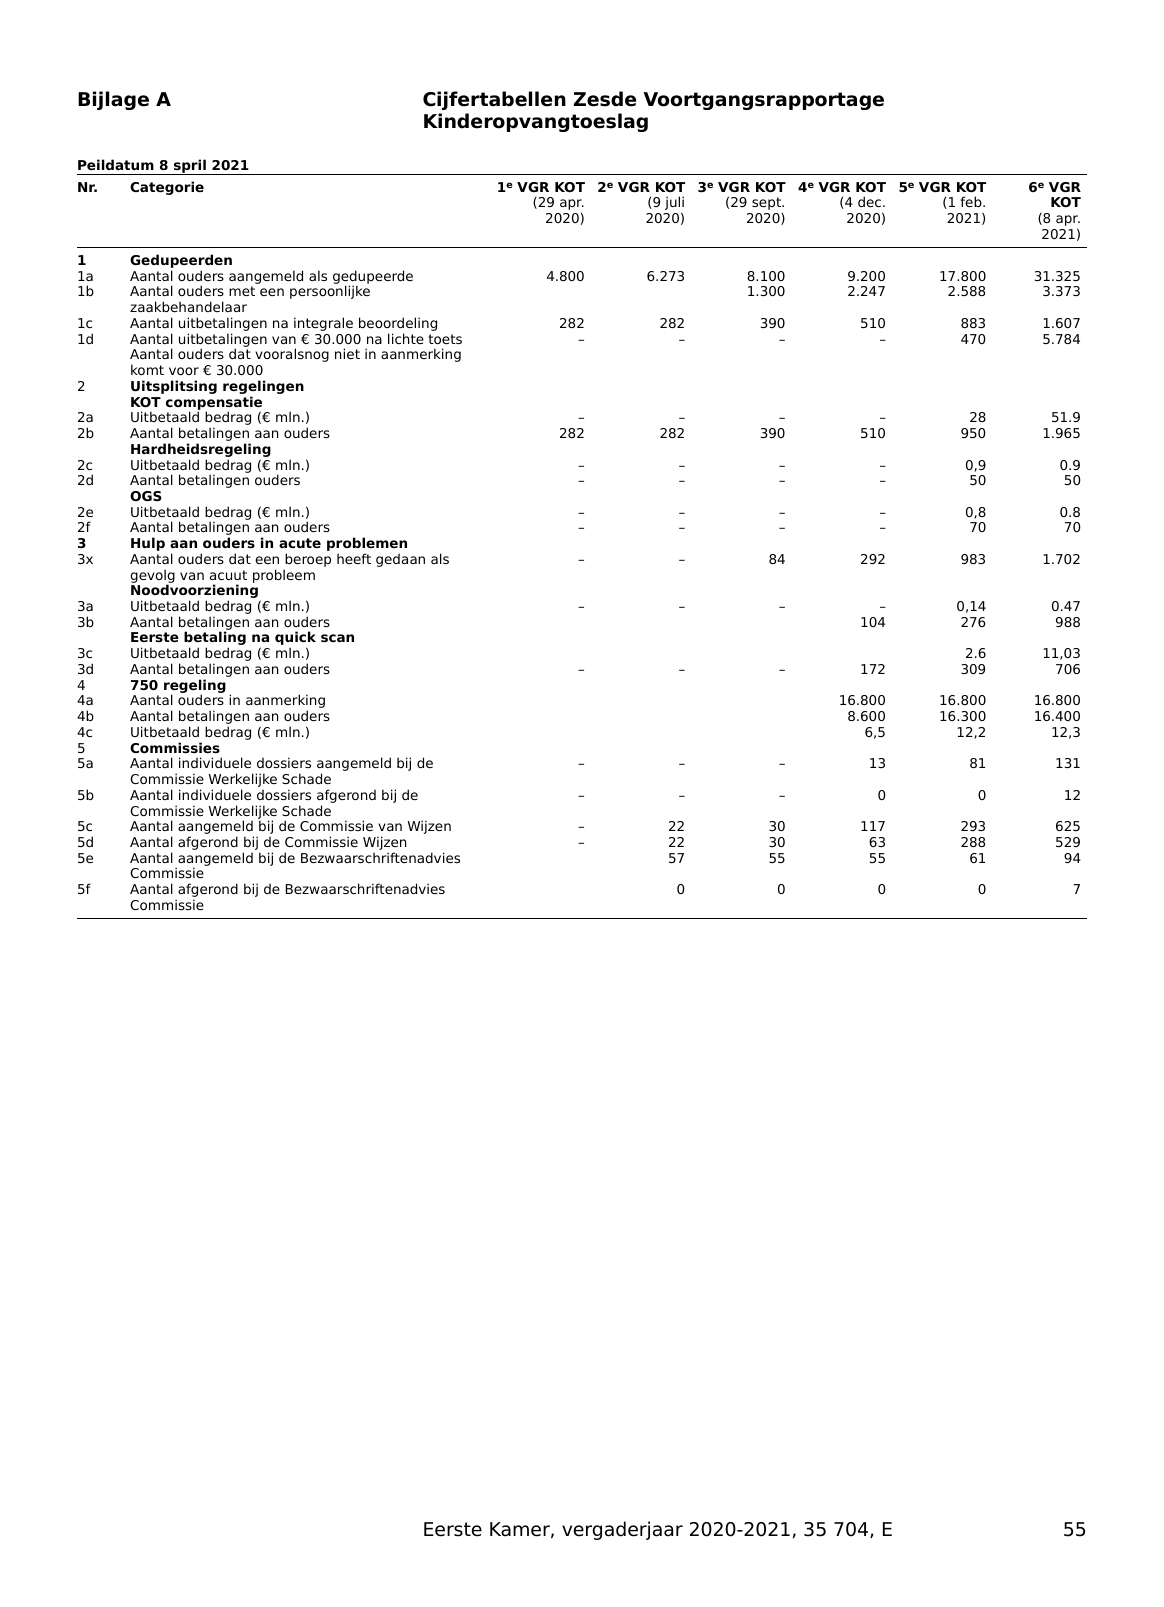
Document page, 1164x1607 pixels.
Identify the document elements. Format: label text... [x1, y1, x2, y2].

table_cell Aantal uitbetalingen na integrale beoordeling [124, 316, 490, 331]
table_cell [591, 442, 691, 457]
table_cell Aantal individuele dossiers aangemeld bij de Commissie Werkelijke Schade [124, 756, 490, 788]
table_cell 5c [77, 819, 124, 835]
table_cell [591, 379, 691, 394]
table_cell 2f [77, 520, 124, 536]
table_cell Aantal betalingen aan ouders [124, 662, 490, 677]
table_cell 28 [892, 410, 992, 426]
table_cell – [490, 331, 591, 347]
table_cell [791, 630, 892, 646]
table_cell [490, 248, 591, 268]
table_cell 12,3 [992, 725, 1087, 740]
table_cell 4b [77, 709, 124, 725]
table_cell – [591, 331, 691, 347]
table_cell 9.200 [791, 269, 892, 284]
table_cell 61 [892, 851, 992, 882]
table_cell 3b [77, 615, 124, 630]
table_cell [77, 630, 124, 646]
table_cell 510 [791, 426, 892, 442]
table_cell 17.800 [892, 269, 992, 284]
table_cell [77, 442, 124, 457]
table_cell 63 [791, 835, 892, 851]
table_cell [77, 394, 124, 410]
table_cell 117 [791, 819, 892, 835]
table_cell 3c [77, 646, 124, 662]
table_cell – [490, 520, 591, 536]
table_cell – [490, 819, 591, 835]
table_cell 983 [892, 552, 992, 583]
table_cell [992, 630, 1087, 646]
table_cell – [691, 662, 791, 677]
table_cell 3 [77, 536, 124, 552]
table_cell – [490, 457, 591, 473]
table_cell 2d [77, 473, 124, 489]
table_cell – [591, 505, 691, 520]
table_cell 22 [591, 819, 691, 835]
table_cell – [691, 505, 791, 520]
table_cell 104 [791, 615, 892, 630]
table_cell [892, 394, 992, 410]
table_cell Hulp aan ouders in acute problemen [124, 536, 490, 552]
table_cell 0 [892, 788, 992, 819]
table_cell – [490, 505, 591, 520]
table_cell 57 [591, 851, 691, 882]
table_cell [490, 709, 591, 725]
table_cell [490, 630, 591, 646]
table_cell 70 [992, 520, 1087, 536]
table_cell – [490, 788, 591, 819]
table_cell 4.800 [490, 269, 591, 284]
table_cell Uitbetaald bedrag (€ mln.) [124, 505, 490, 520]
table_cell 2e [77, 505, 124, 520]
table_cell 5.784 [992, 331, 1087, 347]
table_cell 988 [992, 615, 1087, 630]
table_cell [490, 442, 591, 457]
table_cell [892, 536, 992, 552]
table_cell – [490, 756, 591, 788]
table_cell [892, 347, 992, 379]
table_cell [791, 394, 892, 410]
table_cell 131 [992, 756, 1087, 788]
table_cell – [490, 662, 591, 677]
table_cell [490, 394, 591, 410]
table_cell [490, 615, 591, 630]
table_cell [591, 248, 691, 268]
table_cell Eerste betaling na quick scan [124, 630, 490, 646]
table_cell – [691, 331, 791, 347]
table_cell 11,03 [992, 646, 1087, 662]
table_cell 30 [691, 835, 791, 851]
table_cell [992, 394, 1087, 410]
table_cell Commissies [124, 740, 490, 756]
table_cell 4a [77, 693, 124, 709]
table_cell – [791, 331, 892, 347]
table_cell [691, 740, 791, 756]
table_cell 0 [791, 788, 892, 819]
table_cell 0,8 [892, 505, 992, 520]
table_cell – [591, 599, 691, 614]
table_cell – [691, 599, 791, 614]
table_cell – [490, 552, 591, 583]
table_cell [591, 583, 691, 599]
table_cell [691, 379, 791, 394]
table_cell [490, 583, 591, 599]
table_cell 5b [77, 788, 124, 819]
table_cell 6e VGR KOT (8 apr. 2021) [992, 175, 1087, 247]
table_cell 55 [691, 851, 791, 882]
table_cell 1.300 [691, 284, 791, 316]
table_cell 16.800 [892, 693, 992, 709]
table_cell Aantal ouders in aanmerking [124, 693, 490, 709]
table_cell Uitbetaald bedrag (€ mln.) [124, 646, 490, 662]
table_cell 16.400 [992, 709, 1087, 725]
table_cell – [691, 410, 791, 426]
table_cell [691, 615, 791, 630]
table_cell Nr. [77, 175, 124, 247]
table_cell 1e VGR KOT (29 apr. 2020) [490, 175, 591, 247]
table_cell Aantal uitbetalingen van € 30.000 na lichte toets [124, 331, 490, 347]
table_cell [591, 678, 691, 693]
table_cell 6.273 [591, 269, 691, 284]
table_cell 16.300 [892, 709, 992, 725]
table_cell – [791, 410, 892, 426]
table_cell [992, 583, 1087, 599]
table_cell 1b [77, 284, 124, 316]
table_cell 0 [791, 882, 892, 918]
table_cell [992, 379, 1087, 394]
table_cell 13 [791, 756, 892, 788]
table_cell 8.100 [691, 269, 791, 284]
table_cell – [490, 410, 591, 426]
table_cell [490, 882, 591, 918]
subtitle Bijlage A Cijfertabellen Zesde Voortgangsrapportage Kinderopvangtoeslag [77, 89, 1087, 133]
table_cell 0,14 [892, 599, 992, 614]
table_cell – [691, 788, 791, 819]
table_cell 3a [77, 599, 124, 614]
table_cell Aantal ouders dat vooralsnog niet in aanmerking komt voor € 30.000 [124, 347, 490, 379]
table_cell 282 [591, 316, 691, 331]
table_cell [591, 740, 691, 756]
table_cell Aantal betalingen aan ouders [124, 615, 490, 630]
table_cell 8.600 [791, 709, 892, 725]
table_cell OGS [124, 489, 490, 504]
table_cell Aantal betalingen aan ouders [124, 426, 490, 442]
table_cell 288 [892, 835, 992, 851]
table_cell [992, 489, 1087, 504]
table_cell [992, 347, 1087, 379]
table_cell 510 [791, 316, 892, 331]
table_cell 625 [992, 819, 1087, 835]
table_cell Uitsplitsing regelingen [124, 379, 490, 394]
table_cell 12,2 [892, 725, 992, 740]
table_cell [791, 489, 892, 504]
table_cell [591, 725, 691, 740]
table_cell [591, 630, 691, 646]
table_cell 0 [691, 882, 791, 918]
table_cell [691, 646, 791, 662]
table_cell 5d [77, 835, 124, 851]
table_cell [691, 536, 791, 552]
table_cell [77, 583, 124, 599]
table_cell [691, 442, 791, 457]
table_cell 5 [77, 740, 124, 756]
table_cell 5e [77, 851, 124, 882]
table_cell [77, 347, 124, 379]
table_cell – [591, 788, 691, 819]
table_cell – [591, 410, 691, 426]
table_cell [490, 693, 591, 709]
table_cell [892, 678, 992, 693]
table_cell 172 [791, 662, 892, 677]
table_cell [490, 725, 591, 740]
table_cell 0.9 [992, 457, 1087, 473]
table_cell [490, 284, 591, 316]
table_cell 1c [77, 316, 124, 331]
table_cell – [591, 552, 691, 583]
table_cell 282 [490, 426, 591, 442]
table_cell 0 [892, 882, 992, 918]
table_cell 50 [892, 473, 992, 489]
table_cell [791, 536, 892, 552]
table_cell – [791, 505, 892, 520]
table_cell [490, 740, 591, 756]
table_cell – [691, 473, 791, 489]
table_cell 3.373 [992, 284, 1087, 316]
table_cell [490, 489, 591, 504]
table_cell 94 [992, 851, 1087, 882]
table_cell 950 [892, 426, 992, 442]
table_cell [691, 725, 791, 740]
table_cell [591, 489, 691, 504]
table_cell 2 [77, 379, 124, 394]
table_cell [992, 536, 1087, 552]
table_cell 16.800 [791, 693, 892, 709]
table_cell [791, 379, 892, 394]
table_cell [992, 678, 1087, 693]
table_cell [490, 646, 591, 662]
table_cell [791, 646, 892, 662]
table_cell Aantal ouders dat een beroep heeft gedaan als gevolg van acuut probleem [124, 552, 490, 583]
table_cell Aantal betalingen aan ouders [124, 709, 490, 725]
table_cell 30 [691, 819, 791, 835]
table_cell 3x [77, 552, 124, 583]
table_cell Aantal betalingen aan ouders [124, 520, 490, 536]
table_cell [591, 347, 691, 379]
table_cell 883 [892, 316, 992, 331]
table_cell – [490, 835, 591, 851]
table_cell 2.247 [791, 284, 892, 316]
table_cell [892, 489, 992, 504]
table_cell 2.6 [892, 646, 992, 662]
table_cell 282 [490, 316, 591, 331]
table_cell – [791, 599, 892, 614]
table_cell Uitbetaald bedrag (€ mln.) [124, 599, 490, 614]
table_cell 5e VGR KOT (1 feb. 2021) [892, 175, 992, 247]
table_cell 1d [77, 331, 124, 347]
table_cell Aantal aangemeld bij de Bezwaarschriftenadvies Commissie [124, 851, 490, 882]
table_cell [892, 379, 992, 394]
table_cell [490, 678, 591, 693]
table_cell Aantal individuele dossiers afgerond bij de Commissie Werkelijke Schade [124, 788, 490, 819]
table_cell 16.800 [992, 693, 1087, 709]
table_cell 0.8 [992, 505, 1087, 520]
table_cell 1a [77, 269, 124, 284]
table_cell Aantal betalingen ouders [124, 473, 490, 489]
table_cell 4 [77, 678, 124, 693]
table_cell 50 [992, 473, 1087, 489]
table_cell 3e VGR KOT (29 sept. 2020) [691, 175, 791, 247]
table_cell – [591, 756, 691, 788]
table_cell 390 [691, 316, 791, 331]
table_cell 0,9 [892, 457, 992, 473]
table_cell 31.325 [992, 269, 1087, 284]
table_cell [691, 693, 791, 709]
table_cell [791, 347, 892, 379]
table_cell 2b [77, 426, 124, 442]
table_cell [591, 536, 691, 552]
table_cell 529 [992, 835, 1087, 851]
table_cell Hardheidsregeling [124, 442, 490, 457]
table_cell [791, 248, 892, 268]
table_cell [591, 646, 691, 662]
table_cell 276 [892, 615, 992, 630]
table_cell Noodvoorziening [124, 583, 490, 599]
table_cell – [791, 473, 892, 489]
table_cell [992, 248, 1087, 268]
table_cell 1.965 [992, 426, 1087, 442]
table_cell – [791, 520, 892, 536]
table_cell [791, 583, 892, 599]
table_cell Categorie [124, 175, 490, 247]
table_cell Aantal ouders met een persoonlijke zaakbehandelaar [124, 284, 490, 316]
table_cell 1.607 [992, 316, 1087, 331]
table_cell 5a [77, 756, 124, 788]
table_cell – [691, 457, 791, 473]
table_cell Aantal afgerond bij de Bezwaarschriftenadvies Commissie [124, 882, 490, 918]
table_cell 84 [691, 552, 791, 583]
table_cell Uitbetaald bedrag (€ mln.) [124, 725, 490, 740]
table_cell [892, 740, 992, 756]
table_cell 55 [791, 851, 892, 882]
table_cell 1 [77, 248, 124, 268]
table_cell [992, 740, 1087, 756]
table_cell 51.9 [992, 410, 1087, 426]
table_cell – [691, 520, 791, 536]
table_cell [892, 630, 992, 646]
table_cell 5f [77, 882, 124, 918]
table_cell – [691, 756, 791, 788]
table_cell – [490, 473, 591, 489]
table_cell 750 regeling [124, 678, 490, 693]
table_cell 2.588 [892, 284, 992, 316]
table_cell 282 [591, 426, 691, 442]
table_cell 706 [992, 662, 1087, 677]
table_cell – [591, 662, 691, 677]
table_cell – [791, 457, 892, 473]
table_cell [992, 442, 1087, 457]
table_cell [591, 693, 691, 709]
table_cell [490, 536, 591, 552]
table_cell – [591, 473, 691, 489]
table_cell [591, 284, 691, 316]
table_header Peildatum 8 spril 2021 [77, 158, 1087, 174]
table_cell [892, 248, 992, 268]
table_cell [591, 394, 691, 410]
table_cell 293 [892, 819, 992, 835]
table_cell Aantal aangemeld bij de Commissie van Wijzen [124, 819, 490, 835]
table_cell 2c [77, 457, 124, 473]
table_cell 22 [591, 835, 691, 851]
table_cell 81 [892, 756, 992, 788]
table_cell 0.47 [992, 599, 1087, 614]
table_cell 12 [992, 788, 1087, 819]
table_cell [591, 615, 691, 630]
table_cell [691, 630, 791, 646]
table_cell [691, 248, 791, 268]
table_cell 470 [892, 331, 992, 347]
table_cell [490, 379, 591, 394]
table_cell 1.702 [992, 552, 1087, 583]
table_cell [691, 394, 791, 410]
table_cell [791, 678, 892, 693]
table_cell [791, 740, 892, 756]
table_cell – [490, 599, 591, 614]
table_cell 7 [992, 882, 1087, 918]
table_cell [490, 347, 591, 379]
table_cell 4c [77, 725, 124, 740]
table_cell [77, 489, 124, 504]
table_cell 390 [691, 426, 791, 442]
table_cell [691, 709, 791, 725]
table_cell [791, 442, 892, 457]
table_cell Uitbetaald bedrag (€ mln.) [124, 410, 490, 426]
table_cell 0 [591, 882, 691, 918]
table_cell 3d [77, 662, 124, 677]
table_cell [490, 851, 591, 882]
table_cell [691, 583, 791, 599]
table_cell 292 [791, 552, 892, 583]
table_cell – [591, 457, 691, 473]
table_cell 70 [892, 520, 992, 536]
table_cell KOT compensatie [124, 394, 490, 410]
table_cell Aantal afgerond bij de Commissie Wijzen [124, 835, 490, 851]
table_cell [892, 583, 992, 599]
table_cell – [591, 520, 691, 536]
table_cell [892, 442, 992, 457]
table_cell [691, 489, 791, 504]
table_cell 4e VGR KOT (4 dec. 2020) [791, 175, 892, 247]
table_cell [591, 709, 691, 725]
table_cell Uitbetaald bedrag (€ mln.) [124, 457, 490, 473]
table_cell [691, 678, 791, 693]
table_cell Aantal ouders aangemeld als gedupeerde [124, 269, 490, 284]
table_cell 2e VGR KOT (9 juli 2020) [591, 175, 691, 247]
table_cell Gedupeerden [124, 248, 490, 268]
table_cell 2a [77, 410, 124, 426]
table_cell 6,5 [791, 725, 892, 740]
table_cell [691, 347, 791, 379]
table_cell 309 [892, 662, 992, 677]
